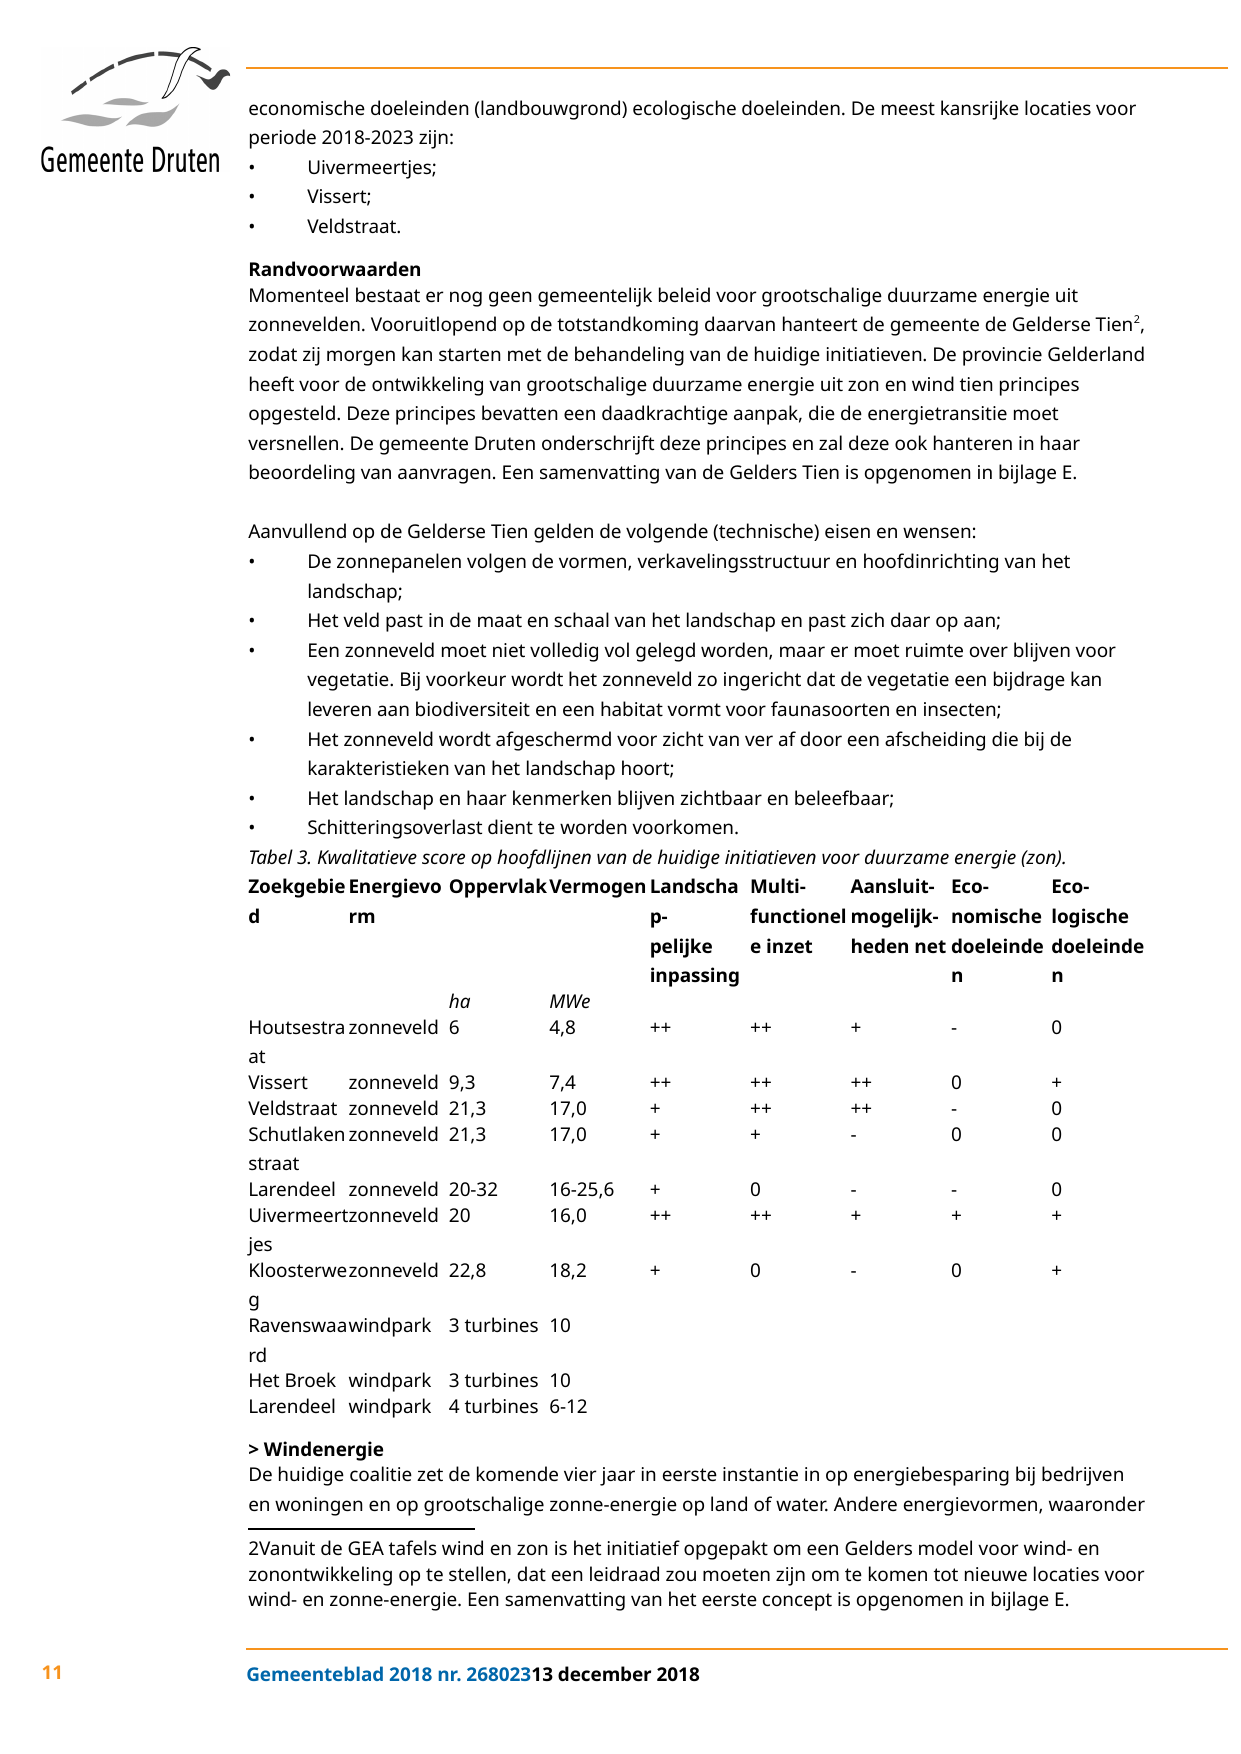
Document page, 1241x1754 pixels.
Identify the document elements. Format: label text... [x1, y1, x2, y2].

table_cell 16-25,6 [549, 1176, 649, 1202]
table_cell [650, 1368, 750, 1393]
table_cell 0 [1051, 1121, 1152, 1176]
table_cell 21,3 [449, 1095, 549, 1121]
table_cell + [650, 1257, 750, 1312]
table_cell windpark [348, 1313, 449, 1368]
list Schitteringsoverlast dient te worden voorkomen. [248, 814, 1152, 840]
text Randvoorwaarden [248, 256, 1152, 282]
table_cell zonneveld [348, 1176, 449, 1202]
table_cell [850, 988, 951, 1014]
list Veldstraat. [248, 213, 1152, 239]
table_cell zonneveld [348, 1014, 449, 1069]
table_cell [348, 988, 449, 1014]
table_cell 20 [449, 1202, 549, 1257]
table_cell ++ [650, 1014, 750, 1069]
table_cell [750, 988, 850, 1014]
table_cell - [951, 1095, 1051, 1121]
table_header Energievorm [348, 874, 449, 988]
table_cell windpark [348, 1394, 449, 1419]
table_cell 20-32 [449, 1176, 549, 1202]
table_cell ++ [750, 1095, 850, 1121]
table_header Vermogen [549, 874, 649, 988]
table_cell 6 [449, 1014, 549, 1069]
list Het veld past in de maat en schaal van het landschap en past zich daar op aan; [248, 607, 1152, 633]
table_header Multi-functionele inzet [750, 874, 850, 988]
table_cell Veldstraat [248, 1095, 348, 1121]
list Vissert; [248, 183, 1152, 209]
table_cell [650, 988, 750, 1014]
table_cell 4,8 [549, 1014, 649, 1069]
table_cell [750, 1368, 850, 1393]
table_cell 0 [951, 1121, 1051, 1176]
table_cell zonneveld [348, 1121, 449, 1176]
table_cell 0 [1051, 1095, 1152, 1121]
table_cell + [1051, 1069, 1152, 1095]
table_cell Schutlakenstraat [248, 1121, 348, 1176]
table_cell [850, 1368, 951, 1393]
table_cell 3 turbines [449, 1313, 549, 1368]
table_cell [951, 988, 1051, 1014]
table_cell [1051, 1313, 1152, 1368]
table_cell [1051, 1394, 1152, 1419]
text Vanuit de GEA tafels wind en zon is het initiatief opgepakt om een Gelders model voor wind- en zonontwikkeling op te stellen, dat een leidraad zou moeten zijn om te komen tot nieuwe locaties voor wind- en zonne-energie. Een samenvatting van het eerste concept is opgenomen in bijlage E. [248, 1535, 1152, 1612]
table_cell [750, 1313, 850, 1368]
table_cell - [850, 1121, 951, 1176]
table_cell Vissert [248, 1069, 348, 1095]
table_cell ++ [750, 1014, 850, 1069]
table_cell + [1051, 1202, 1152, 1257]
table_cell ++ [850, 1095, 951, 1121]
table_cell ++ [650, 1202, 750, 1257]
table_cell windpark [348, 1368, 449, 1393]
table_cell ++ [750, 1069, 850, 1095]
table_cell 10 [549, 1313, 649, 1368]
table_cell ha [449, 988, 549, 1014]
table_cell + [850, 1014, 951, 1069]
table_header Aansluit-mogelijk-heden net [850, 874, 951, 988]
table_cell 0 [951, 1257, 1051, 1312]
table_header Landschap- pelijke inpassing [650, 874, 750, 988]
table_header Oppervlak [449, 874, 549, 988]
table_cell + [650, 1176, 750, 1202]
list Een zonneveld moet niet volledig vol gelegd worden, maar er moet ruimte over blijven voor vegetatie. Bij voorkeur wordt het zonneveld zo ingericht dat de vegetatie een bijdrage kan leveren aan biodiversiteit en een habitat vormt voor faunasoorten en insecten; [248, 637, 1152, 722]
table_cell 9,3 [449, 1069, 549, 1095]
text Momenteel bestaat er nog geen gemeentelijk beleid voor grootschalige duurzame energie uit zonnevelden. Vooruitlopend op de totstandkoming daarvan hanteert de gemeente de Gelderse Tien, zodat zij morgen kan starten met de behandeling van de huidige initiatieven. De provincie Gelderland heeft voor de ontwikkeling van grootschalige duurzame energie uit zon en wind tien principes opgesteld. Deze principes bevatten een daadkrachtige aanpak, die de energietransitie moet versnellen. De gemeente Druten onderschrijft deze principes en zal deze ook hanteren in haar beoordeling van aanvragen. Een samenvatting van de Gelders Tien is opgenomen in bijlage E. [248, 282, 1152, 485]
table_cell [650, 1394, 750, 1419]
table_cell ++ [850, 1069, 951, 1095]
table_cell [951, 1313, 1051, 1368]
table_cell 0 [951, 1069, 1051, 1095]
table_cell 22,8 [449, 1257, 549, 1312]
table_cell 0 [1051, 1176, 1152, 1202]
text Tabel 3. Kwalitatieve score op hoofdlijnen van de huidige initiatieven voor duurzame energie (zon). [248, 844, 1152, 870]
text economische doeleinden (landbouwgrond) ecologische doeleinden. De meest kansrijke locaties voor periode 2018-2023 zijn: [248, 95, 1152, 150]
table_cell zonneveld [348, 1069, 449, 1095]
table_cell - [850, 1176, 951, 1202]
table_cell 4 turbines [449, 1394, 549, 1419]
table_header Eco- logische doeleinden [1051, 874, 1152, 988]
table_cell 17,0 [549, 1095, 649, 1121]
table_cell [248, 988, 348, 1014]
table_cell [951, 1394, 1051, 1419]
table_cell [750, 1394, 850, 1419]
table_cell MWe [549, 988, 649, 1014]
table_cell 0 [1051, 1014, 1152, 1069]
table_cell zonneveld [348, 1257, 449, 1312]
table_cell + [650, 1121, 750, 1176]
list Het landschap en haar kenmerken blijven zichtbaar en beleefbaar; [248, 785, 1152, 811]
table_cell + [650, 1095, 750, 1121]
table_cell [1051, 1368, 1152, 1393]
table_header Zoekgebied [248, 874, 348, 988]
table_cell 0 [750, 1176, 850, 1202]
table_cell [1051, 988, 1152, 1014]
table_cell 0 [750, 1257, 850, 1312]
table_cell Kloosterweg [248, 1257, 348, 1312]
table_cell - [951, 1014, 1051, 1069]
table_cell - [951, 1176, 1051, 1202]
table_cell - [850, 1257, 951, 1312]
list Uivermeertjes; [248, 154, 1152, 180]
table_cell ++ [650, 1069, 750, 1095]
table_header Eco- nomische doeleinden [951, 874, 1051, 988]
table_cell Houtsestraat [248, 1014, 348, 1069]
table_cell + [951, 1202, 1051, 1257]
table_cell zonneveld [348, 1095, 449, 1121]
table_cell Ravenswaard [248, 1313, 348, 1368]
table_cell [951, 1368, 1051, 1393]
table_cell 21,3 [449, 1121, 549, 1176]
list Het zonneveld wordt afgeschermd voor zicht van ver af door een afscheiding die bij de karakteristieken van het landschap hoort; [248, 726, 1152, 781]
text De huidige coalitie zet de komende vier jaar in eerste instantie in op energiebesparing bij bedrijven en woningen en op grootschalige zonne-energie op land of water. Andere energievormen, waaronder [248, 1462, 1152, 1517]
table_cell Het Broek [248, 1368, 348, 1393]
table_cell [650, 1313, 750, 1368]
table_cell 10 [549, 1368, 649, 1393]
text > Windenergie [248, 1436, 1152, 1462]
table_cell zonneveld [348, 1202, 449, 1257]
list De zonnepanelen volgen de vormen, verkavelingsstructuur en hoofdinrichting van het landschap; [248, 548, 1152, 603]
table_cell 16,0 [549, 1202, 649, 1257]
table_cell [850, 1313, 951, 1368]
text Aanvullend op de Gelderse Tien gelden de volgende (technische) eisen en wensen: [248, 519, 1152, 544]
table_cell Larendeel [248, 1176, 348, 1202]
table_cell Larendeel [248, 1394, 348, 1419]
table_cell 17,0 [549, 1121, 649, 1176]
table_cell + [850, 1202, 951, 1257]
table_cell Uivermeertjes [248, 1202, 348, 1257]
table_cell 6-12 [549, 1394, 649, 1419]
table_cell + [750, 1121, 850, 1176]
table_cell + [1051, 1257, 1152, 1312]
table_cell [850, 1394, 951, 1419]
table_cell 7,4 [549, 1069, 649, 1095]
table_cell ++ [750, 1202, 850, 1257]
table_cell 18,2 [549, 1257, 649, 1312]
picture [41, 47, 231, 172]
table_cell 3 turbines [449, 1368, 549, 1393]
